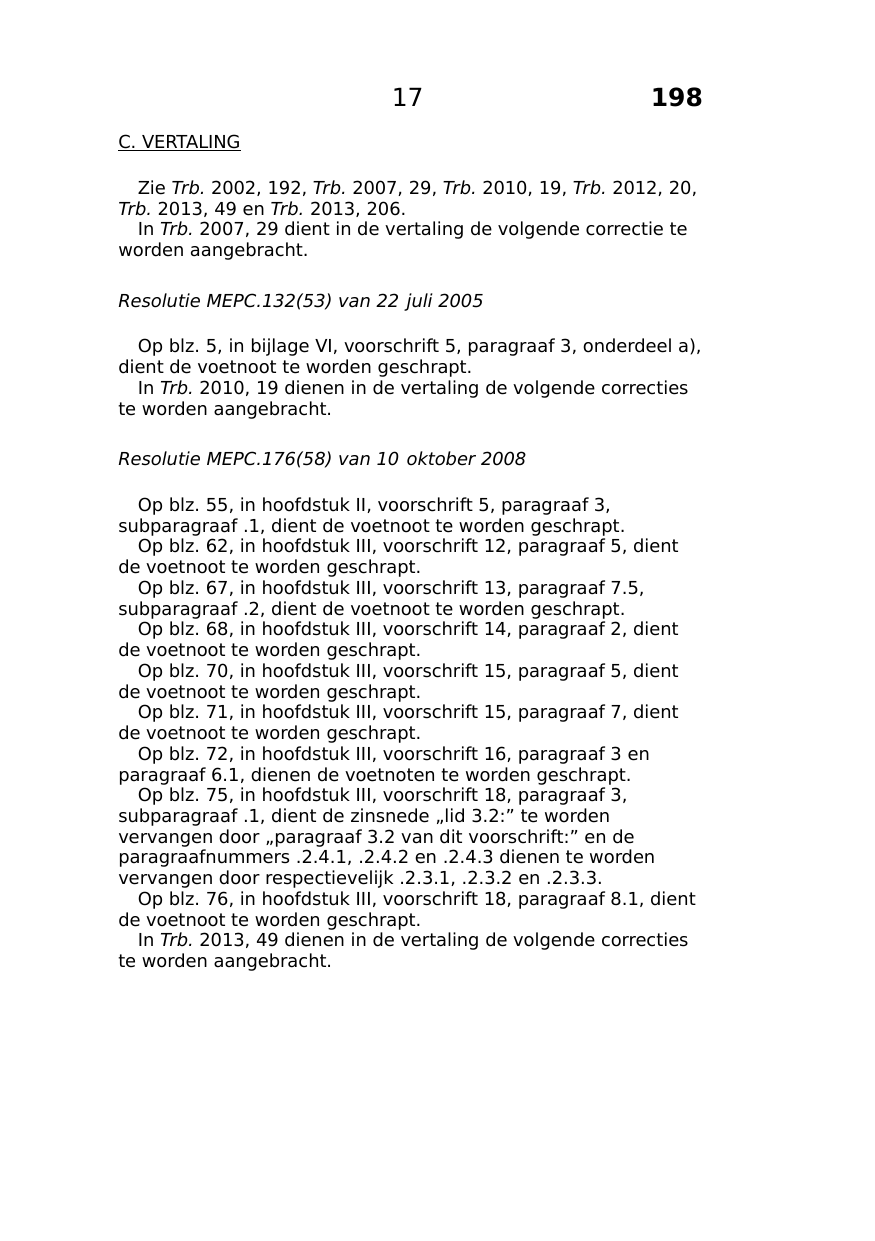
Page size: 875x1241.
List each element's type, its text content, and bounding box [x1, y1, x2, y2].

text Op blz. 5, in bijlage VI, voorschrift 5, paragraaf 3, onderdeel a), dient de voetnoot te worden geschrapt. [118, 336, 703, 378]
text Op blz. 75, in hoofdstuk III, voorschrift 18, paragraaf 3, subparagraaf .1, dient de zinsnede „lid 3.2:” te worden vervangen door „paragraaf 3.2 van dit voorschrift:” en de paragraafnummers .2.4.1, .2.4.2 en .2.4.3 dienen te worden vervangen door respectievelijk .2.3.1, .2.3.2 en .2.3.3. [118, 785, 703, 889]
text Zie Trb. 2002, 192, Trb. 2007, 29, Trb. 2010, 19, Trb. 2012, 20, Trb. 2013, 49 en Trb. 2013, 206. [118, 178, 703, 219]
text Op blz. 70, in hoofdstuk III, voorschrift 15, paragraaf 5, dient de voetnoot te worden geschrapt. [118, 661, 703, 702]
text In Trb. 2010, 19 dienen in de vertaling de volgende correcties te worden aangebracht. [118, 378, 703, 419]
subtitle Resolutie MEPC.176(58) van 10 oktober 2008 [118, 449, 703, 470]
text Op blz. 67, in hoofdstuk III, voorschrift 13, paragraaf 7.5, subparagraaf .2, dient de voetnoot te worden geschrapt. [118, 578, 703, 619]
text In Trb. 2013, 49 dienen in de vertaling de volgende correcties te worden aangebracht. [118, 930, 703, 972]
subtitle Resolutie MEPC.132(53) van 22 juli 2005 [118, 291, 703, 311]
text Op blz. 55, in hoofdstuk II, voorschrift 5, paragraaf 3, subparagraaf .1, dient de voetnoot te worden geschrapt. [118, 495, 703, 536]
text Op blz. 68, in hoofdstuk III, voorschrift 14, paragraaf 2, dient de voetnoot te worden geschrapt. [118, 619, 703, 661]
text Op blz. 72, in hoofdstuk III, voorschrift 16, paragraaf 3 en paragraaf 6.1, dienen de voetnoten te worden geschrapt. [118, 744, 703, 785]
text Op blz. 71, in hoofdstuk III, voorschrift 15, paragraaf 7, dient de voetnoot te worden geschrapt. [118, 702, 703, 744]
subtitle C. VERTALING [118, 132, 703, 153]
text Op blz. 62, in hoofdstuk III, voorschrift 12, paragraaf 5, dient de voetnoot te worden geschrapt. [118, 536, 703, 578]
text Op blz. 76, in hoofdstuk III, voorschrift 18, paragraaf 8.1, dient de voetnoot te worden geschrapt. [118, 889, 703, 930]
text In Trb. 2007, 29 dient in de vertaling de volgende correctie te worden aangebracht. [118, 219, 703, 261]
